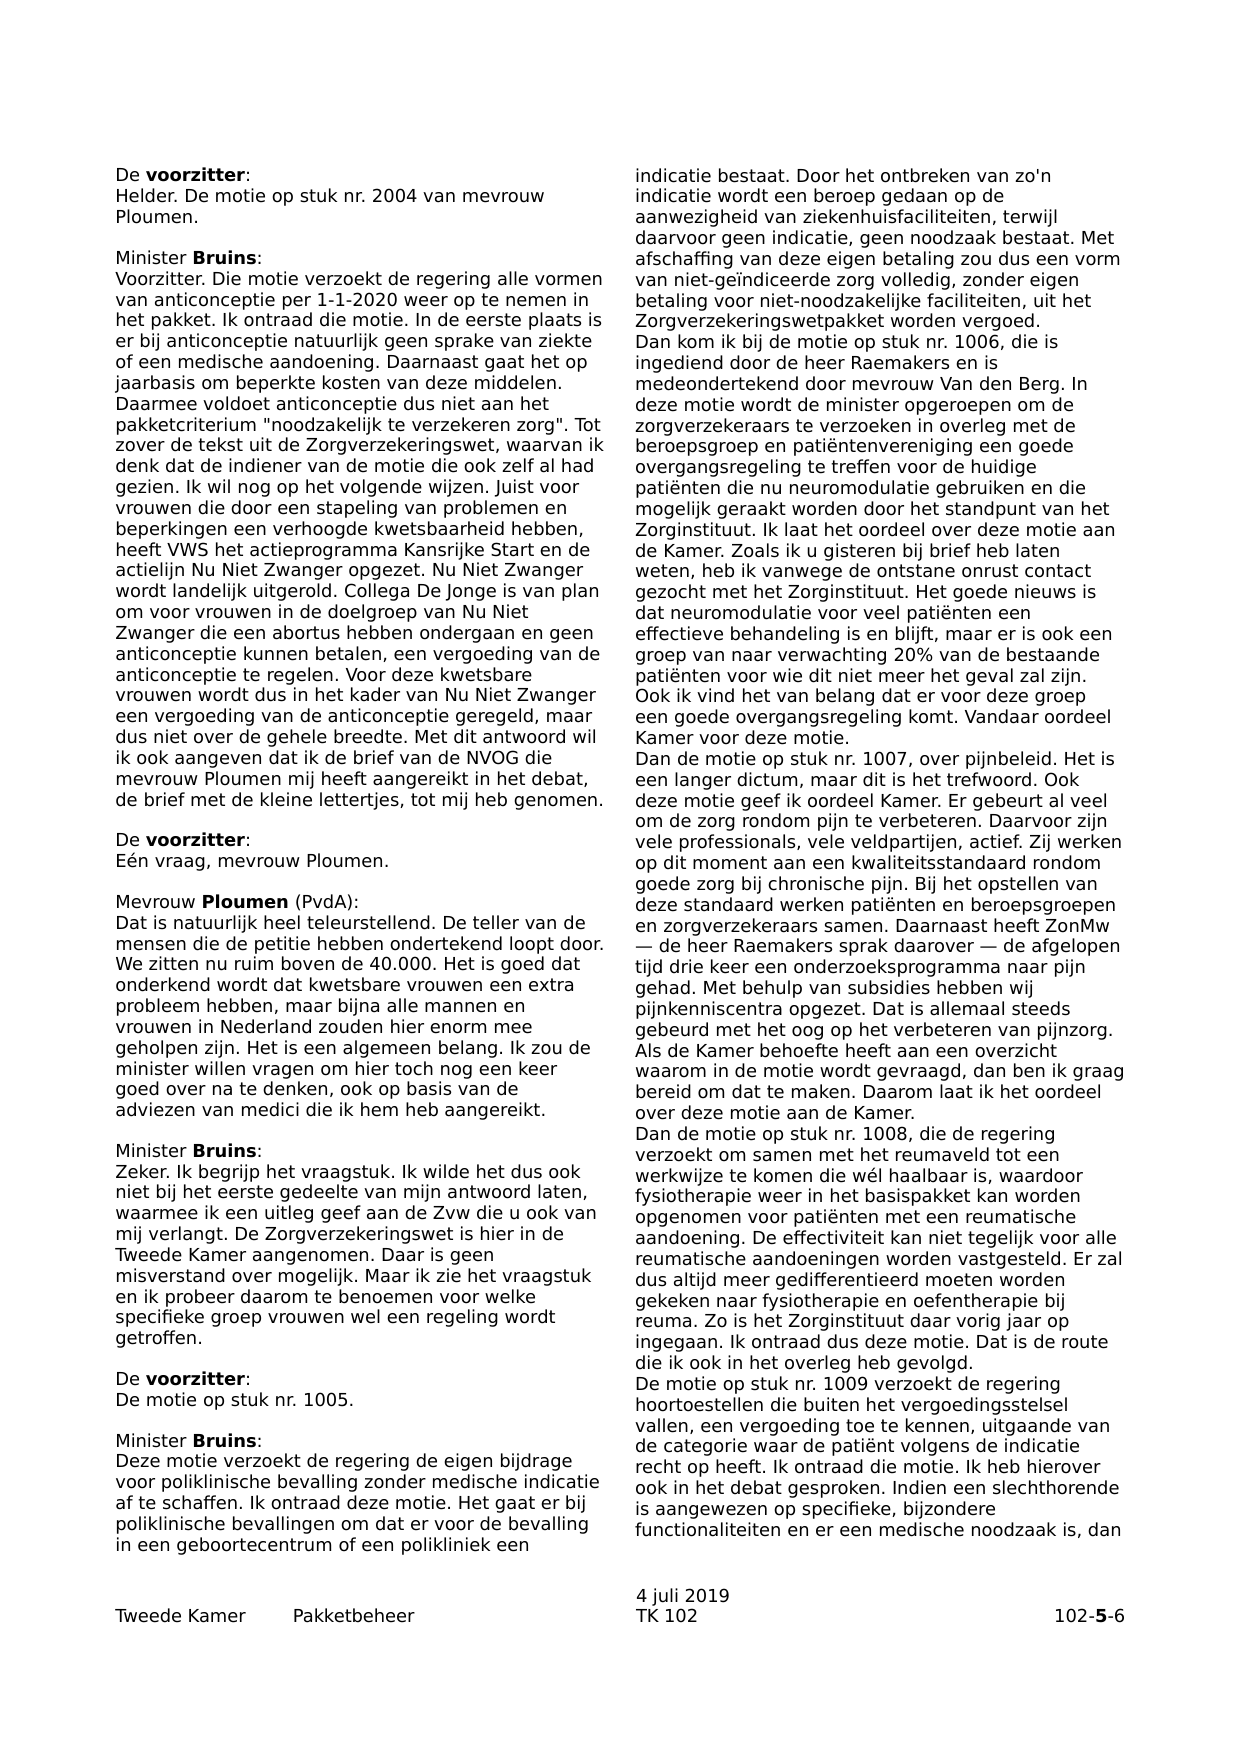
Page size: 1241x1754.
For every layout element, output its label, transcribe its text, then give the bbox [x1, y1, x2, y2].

text Helder. De motie op stuk nr. 2004 van mevrouw Ploumen. [115, 186, 605, 228]
text Minister Bruins: [115, 1431, 605, 1451]
text Dan kom ik bij de motie op stuk nr. 1006, die is ingediend door de heer Raemakers en is medeondertekend door mevrouw Van den Berg. In deze motie wordt de minister opgeroepen om de zorgverzekeraars te verzoeken in overleg met de beroepsgroep en patiëntenvereniging een goede overgangsregeling te treffen voor de huidige patiënten die nu neuromodulatie gebruiken en die mogelijk geraakt worden door het standpunt van het Zorginstituut. Ik laat het oordeel over deze motie aan de Kamer. Zoals ik u gisteren bij brief heb laten weten, heb ik vanwege de ontstane onrust contact gezocht met het Zorginstituut. Het goede nieuws is dat neuromodulatie voor veel patiënten een effectieve behandeling is en blijft, maar er is ook een groep van naar verwachting 20% van de bestaande patiënten voor wie dit niet meer het geval zal zijn. Ook ik vind het van belang dat er voor deze groep een goede overgangsregeling komt. Vandaar oordeel Kamer voor deze motie. [635, 332, 1125, 749]
text Minister Bruins: [115, 248, 605, 268]
text Dat is natuurlijk heel teleurstellend. De teller van de mensen die de petitie hebben ondertekend loopt door. We zitten nu ruim boven de 40.000. Het is goed dat onderkend wordt dat kwetsbare vrouwen een extra probleem hebben, maar bijna alle mannen en vrouwen in Nederland zouden hier enorm mee geholpen zijn. Het is een algemeen belang. Ik zou de minister willen vragen om hier toch nog een keer goed over na te denken, ook op basis van de adviezen van medici die ik hem heb aangereikt. [115, 912, 605, 1121]
text Dan de motie op stuk nr. 1008, die de regering verzoekt om samen met het reumaveld tot een werkwijze te komen die wél haalbaar is, waardoor fysiotherapie weer in het basispakket kan worden opgenomen voor patiënten met een reumatische aandoening. De effectiviteit kan niet tegelijk voor alle reumatische aandoeningen worden vastgesteld. Er zal dus altijd meer gedifferentieerd moeten worden gekeken naar fysiotherapie en oefentherapie bij reuma. Zo is het Zorginstituut daar vorig jaar op ingegaan. Ik ontraad dus deze motie. Dat is de route die ik ook in het overleg heb gevolgd. [635, 1124, 1125, 1374]
text Deze motie verzoekt de regering de eigen bijdrage voor poliklinische bevalling zonder medische indicatie af te schaffen. Ik ontraad deze motie. Het gaat er bij poliklinische bevallingen om dat er voor de bevalling in een geboortecentrum of een polikliniek een [115, 1451, 605, 1555]
text De voorzitter: [115, 1369, 605, 1390]
text indicatie bestaat. Door het ontbreken van zo'n indicatie wordt een beroep gedaan op de aanwezigheid van ziekenhuisfaciliteiten, terwijl daarvoor geen indicatie, geen noodzaak bestaat. Met afschaffing van deze eigen betaling zou dus een vorm van niet-geïndiceerde zorg volledig, zonder eigen betaling voor niet-noodzakelijke faciliteiten, uit het Zorgverzekeringswetpakket worden vergoed. [635, 165, 1125, 332]
text Eén vraag, mevrouw Ploumen. [115, 851, 605, 872]
text De voorzitter: [115, 165, 605, 186]
text Minister Bruins: [115, 1141, 605, 1161]
text De motie op stuk nr. 1009 verzoekt de regering hoortoestellen die buiten het vergoedingsstelsel vallen, een vergoeding toe te kennen, uitgaande van de categorie waar de patiënt volgens de indicatie recht op heeft. Ik ontraad die motie. Ik heb hierover ook in het debat gesproken. Indien een slechthorende is aangewezen op specifieke, bijzondere functionaliteiten en er een medische noodzaak is, dan [635, 1374, 1125, 1540]
text De voorzitter: [115, 830, 605, 851]
text Zeker. Ik begrijp het vraagstuk. Ik wilde het dus ook niet bij het eerste gedeelte van mijn antwoord laten, waarmee ik een uitleg geef aan de Zvw die u ook van mij verlangt. De Zorgverzekeringswet is hier in de Tweede Kamer aangenomen. Daar is geen misverstand over mogelijk. Maar ik zie het vraagstuk en ik probeer daarom te benoemen voor welke specifieke groep vrouwen wel een regeling wordt getroffen. [115, 1161, 605, 1349]
text Dan de motie op stuk nr. 1007, over pijnbeleid. Het is een langer dictum, maar dit is het trefwoord. Ook deze motie geef ik oordeel Kamer. Er gebeurt al veel om de zorg rondom pijn te verbeteren. Daarvoor zijn vele professionals, vele veldpartijen, actief. Zij werken op dit moment aan een kwaliteitsstandaard rondom goede zorg bij chronische pijn. Bij het opstellen van deze standaard werken patiënten en beroepsgroepen en zorgverzekeraars samen. Daarnaast heeft ZonMw — de heer Raemakers sprak daarover — de afgelopen tijd drie keer een onderzoeksprogramma naar pijn gehad. Met behulp van subsidies hebben wij pijnkenniscentra opgezet. Dat is allemaal steeds gebeurd met het oog op het verbeteren van pijnzorg. Als de Kamer behoefte heeft aan een overzicht waarom in de motie wordt gevraagd, dan ben ik graag bereid om dat te maken. Daarom laat ik het oordeel over deze motie aan de Kamer. [635, 749, 1125, 1124]
text Voorzitter. Die motie verzoekt de regering alle vormen van anticonceptie per 1-1-2020 weer op te nemen in het pakket. Ik ontraad die motie. In de eerste plaats is er bij anticonceptie natuurlijk geen sprake van ziekte of een medische aandoening. Daarnaast gaat het op jaarbasis om beperkte kosten van deze middelen. Daarmee voldoet anticonceptie dus niet aan het pakketcriterium "noodzakelijk te verzekeren zorg". Tot zover de tekst uit de Zorgverzekeringswet, waarvan ik denk dat de indiener van de motie die ook zelf al had gezien. Ik wil nog op het volgende wijzen. Juist voor vrouwen die door een stapeling van problemen en beperkingen een verhoogde kwetsbaarheid hebben, heeft VWS het actieprogramma Kansrijke Start en de actielijn Nu Niet Zwanger opgezet. Nu Niet Zwanger wordt landelijk uitgerold. Collega De Jonge is van plan om voor vrouwen in de doelgroep van Nu Niet Zwanger die een abortus hebben ondergaan en geen anticonceptie kunnen betalen, een vergoeding van de anticonceptie te regelen. Voor deze kwetsbare vrouwen wordt dus in het kader van Nu Niet Zwanger een vergoeding van de anticonceptie geregeld, maar dus niet over de gehele breedte. Met dit antwoord wil ik ook aangeven dat ik de brief van de NVOG die mevrouw Ploumen mij heeft aangereikt in het debat, de brief met de kleine lettertjes, tot mij heb genomen. [115, 268, 605, 810]
text Mevrouw Ploumen (PvdA): [115, 892, 605, 912]
text De motie op stuk nr. 1005. [115, 1390, 605, 1411]
